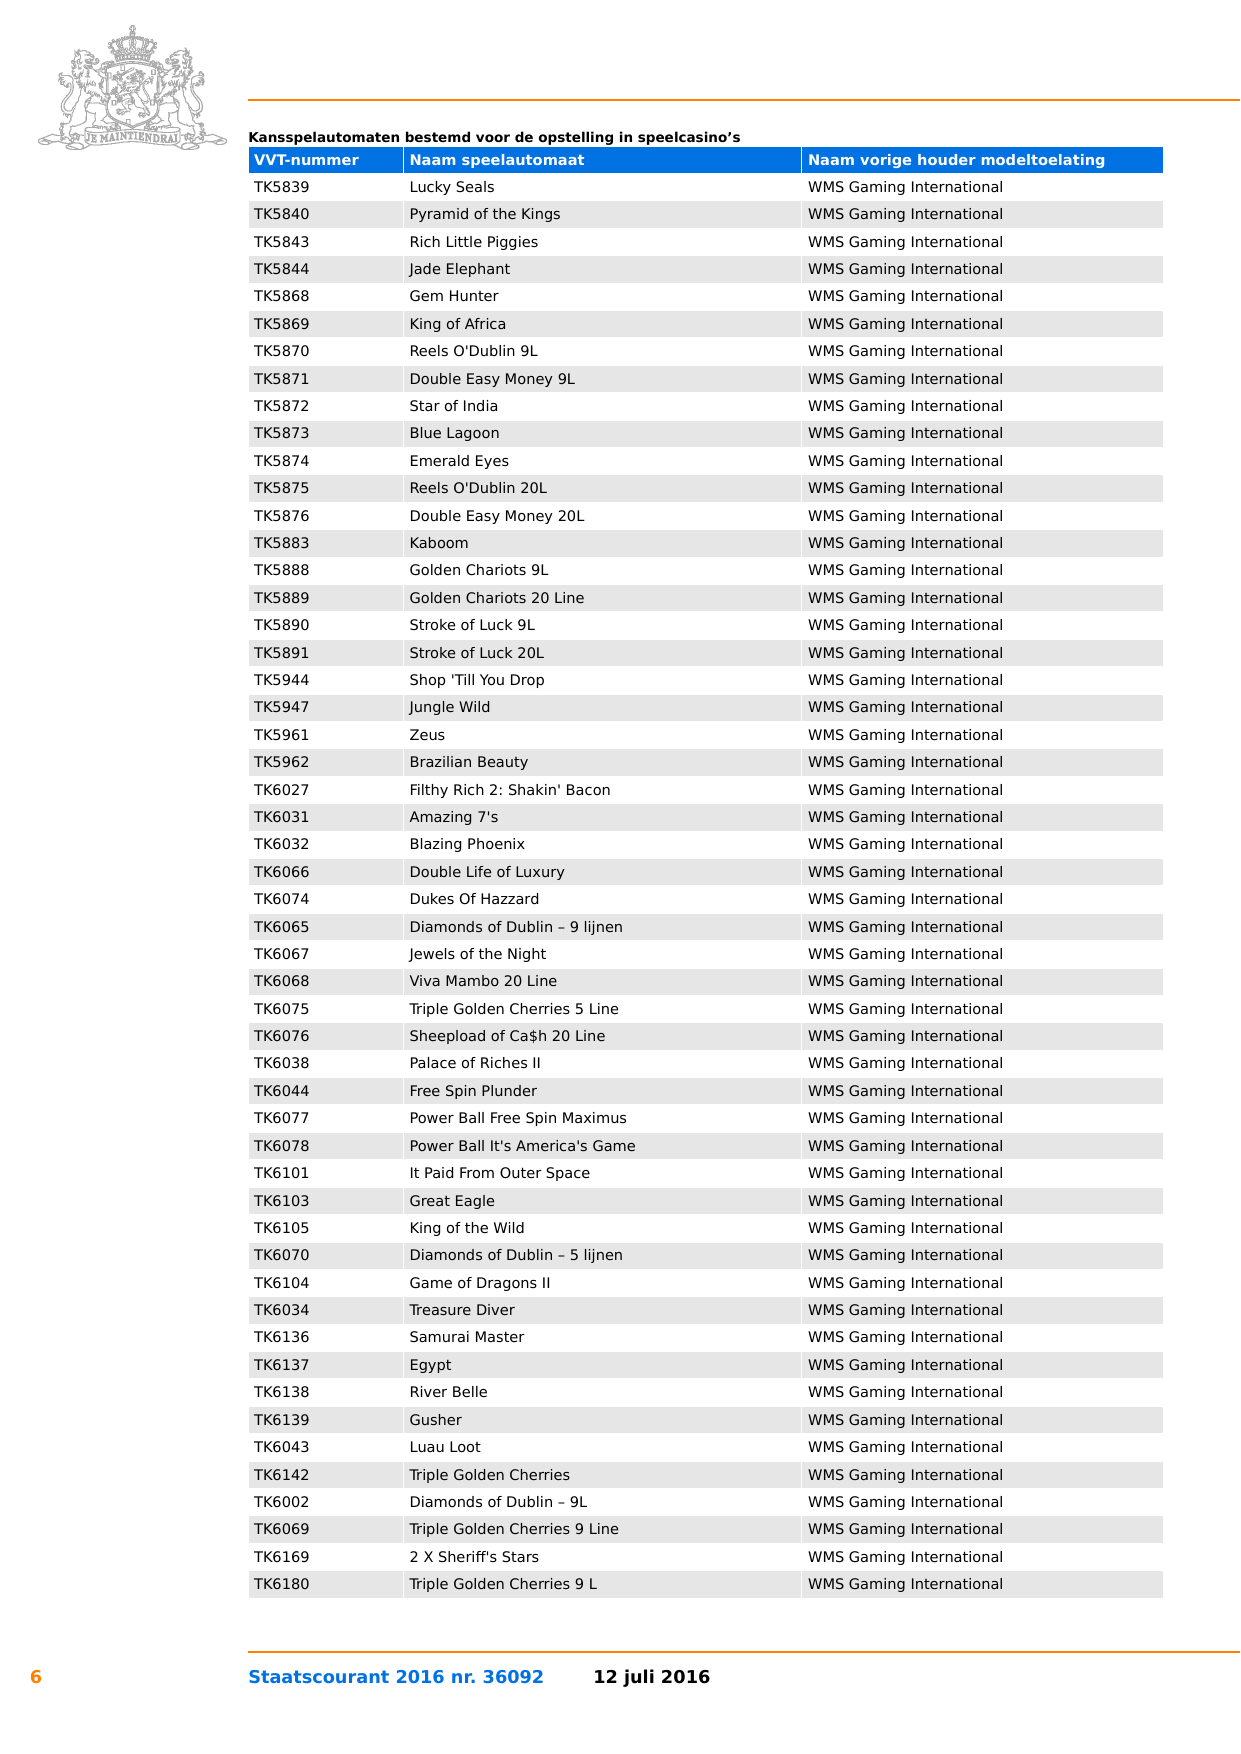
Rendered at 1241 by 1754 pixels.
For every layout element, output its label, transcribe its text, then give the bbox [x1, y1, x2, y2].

table_cell WMS Gaming International [802, 201, 1163, 228]
table_cell Double Easy Money 20L [404, 503, 801, 529]
table_cell WMS Gaming International [802, 1078, 1163, 1104]
table_cell TK6070 [249, 1243, 403, 1269]
table_cell Amazing 7's [404, 804, 801, 831]
table_cell Samurai Master [404, 1325, 801, 1351]
table_cell Sheepload of Ca$h 20 Line [404, 1023, 801, 1050]
table_cell WMS Gaming International [802, 1243, 1163, 1269]
table_cell Treasure Diver [404, 1297, 801, 1324]
table_cell VVT-nummer [249, 147, 403, 173]
table_cell TK5873 [249, 421, 403, 447]
table_cell TK6038 [249, 1051, 403, 1077]
table_cell 2 X Sheriff's Stars [404, 1544, 801, 1570]
table_cell WMS Gaming International [802, 886, 1163, 913]
table_cell Blazing Phoenix [404, 832, 801, 858]
table_cell It Paid From Outer Space [404, 1160, 801, 1187]
table_cell TK6068 [249, 969, 403, 995]
table_cell WMS Gaming International [802, 229, 1163, 255]
table_cell Star of India [404, 393, 801, 419]
table_cell WMS Gaming International [802, 613, 1163, 639]
table_cell WMS Gaming International [802, 667, 1163, 693]
table_cell TK6034 [249, 1297, 403, 1324]
table_cell TK5962 [249, 749, 403, 776]
table_cell WMS Gaming International [802, 339, 1163, 365]
table_cell TK6101 [249, 1160, 403, 1187]
table_cell Pyramid of the Kings [404, 201, 801, 228]
table_cell Kaboom [404, 530, 801, 557]
table_cell TK5840 [249, 201, 403, 228]
table_cell WMS Gaming International [802, 1380, 1163, 1406]
table_cell Naam speelautomaat [404, 147, 801, 173]
table_cell Great Eagle [404, 1188, 801, 1214]
table_cell King of the Wild [404, 1215, 801, 1241]
table_cell TK6105 [249, 1215, 403, 1241]
table_cell TK6076 [249, 1023, 403, 1050]
table_cell Stroke of Luck 20L [404, 640, 801, 666]
table_cell TK5947 [249, 695, 403, 721]
table_cell Rich Little Piggies [404, 229, 801, 255]
table_cell TK6067 [249, 941, 403, 967]
table_cell TK6032 [249, 832, 403, 858]
table_cell Gem Hunter [404, 284, 801, 310]
table_cell WMS Gaming International [802, 475, 1163, 502]
table_cell Power Ball Free Spin Maximus [404, 1106, 801, 1132]
table_cell TK6103 [249, 1188, 403, 1214]
table_cell Golden Chariots 9L [404, 558, 801, 584]
table_cell Jade Elephant [404, 256, 801, 283]
table_cell WMS Gaming International [802, 1407, 1163, 1433]
table_cell Diamonds of Dublin – 9L [404, 1489, 801, 1515]
table_cell Triple Golden Cherries [404, 1462, 801, 1488]
table_cell Palace of Riches II [404, 1051, 801, 1077]
table_cell WMS Gaming International [802, 1462, 1163, 1488]
table_cell TK6075 [249, 996, 403, 1022]
table_cell WMS Gaming International [802, 749, 1163, 776]
table_cell WMS Gaming International [802, 832, 1163, 858]
table_cell WMS Gaming International [802, 1434, 1163, 1461]
table_cell WMS Gaming International [802, 1215, 1163, 1241]
table_cell Reels O'Dublin 9L [404, 339, 801, 365]
table_cell TK6066 [249, 859, 403, 885]
table_cell TK5888 [249, 558, 403, 584]
table_cell TK5839 [249, 174, 403, 200]
table_cell Double Life of Luxury [404, 859, 801, 885]
table_cell WMS Gaming International [802, 585, 1163, 611]
table_cell WMS Gaming International [802, 722, 1163, 748]
table_cell WMS Gaming International [802, 941, 1163, 967]
table_cell WMS Gaming International [802, 366, 1163, 392]
table_cell Naam vorige houder modeltoelating [802, 147, 1163, 173]
table_cell TK6027 [249, 777, 403, 803]
table_cell WMS Gaming International [802, 421, 1163, 447]
table_cell TK5883 [249, 530, 403, 557]
table_cell Stroke of Luck 9L [404, 613, 801, 639]
table_cell Game of Dragons II [404, 1270, 801, 1296]
table_cell WMS Gaming International [802, 311, 1163, 337]
table_cell WMS Gaming International [802, 1571, 1163, 1598]
table_cell Shop 'Till You Drop [404, 667, 801, 693]
table_cell WMS Gaming International [802, 859, 1163, 885]
table_cell Triple Golden Cherries 9 L [404, 1571, 801, 1598]
table_cell WMS Gaming International [802, 996, 1163, 1022]
table_cell WMS Gaming International [802, 1188, 1163, 1214]
table_cell WMS Gaming International [802, 448, 1163, 474]
table_cell WMS Gaming International [802, 1270, 1163, 1296]
table_cell WMS Gaming International [802, 1023, 1163, 1050]
table_cell River Belle [404, 1380, 801, 1406]
table_cell Jewels of the Night [404, 941, 801, 967]
table_cell TK6169 [249, 1544, 403, 1570]
table_cell TK6065 [249, 914, 403, 940]
table_cell Power Ball It's America's Game [404, 1133, 801, 1159]
table_cell Golden Chariots 20 Line [404, 585, 801, 611]
table_cell TK5844 [249, 256, 403, 283]
table_cell WMS Gaming International [802, 1133, 1163, 1159]
table_cell TK5869 [249, 311, 403, 337]
table_cell TK6138 [249, 1380, 403, 1406]
table_cell WMS Gaming International [802, 393, 1163, 419]
table_cell WMS Gaming International [802, 804, 1163, 831]
table_cell WMS Gaming International [802, 777, 1163, 803]
table_cell TK6180 [249, 1571, 403, 1598]
table_cell WMS Gaming International [802, 1544, 1163, 1570]
table_cell TK6002 [249, 1489, 403, 1515]
table_cell WMS Gaming International [802, 1325, 1163, 1351]
table_cell TK6031 [249, 804, 403, 831]
table_cell Blue Lagoon [404, 421, 801, 447]
table_cell TK5868 [249, 284, 403, 310]
table_cell WMS Gaming International [802, 284, 1163, 310]
table_cell TK6069 [249, 1516, 403, 1543]
table_cell WMS Gaming International [802, 558, 1163, 584]
table_cell TK6043 [249, 1434, 403, 1461]
table_cell TK5875 [249, 475, 403, 502]
table_cell TK5891 [249, 640, 403, 666]
table_cell King of Africa [404, 311, 801, 337]
table_cell TK5961 [249, 722, 403, 748]
table_cell Luau Loot [404, 1434, 801, 1461]
table_cell Emerald Eyes [404, 448, 801, 474]
table_cell TK5876 [249, 503, 403, 529]
table_cell TK5870 [249, 339, 403, 365]
table_cell Triple Golden Cherries 5 Line [404, 996, 801, 1022]
table_cell WMS Gaming International [802, 1160, 1163, 1187]
table_cell Jungle Wild [404, 695, 801, 721]
table_cell WMS Gaming International [802, 256, 1163, 283]
table_cell Double Easy Money 9L [404, 366, 801, 392]
table_cell WMS Gaming International [802, 640, 1163, 666]
table_cell WMS Gaming International [802, 1489, 1163, 1515]
table_cell TK6137 [249, 1352, 403, 1378]
table_cell TK5843 [249, 229, 403, 255]
table_cell TK6074 [249, 886, 403, 913]
table_cell Viva Mambo 20 Line [404, 969, 801, 995]
table_cell TK6136 [249, 1325, 403, 1351]
table_header Kansspelautomaten bestemd voor de opstelling in speelcasino’s [248, 130, 1163, 146]
table_cell TK6044 [249, 1078, 403, 1104]
table_cell TK6078 [249, 1133, 403, 1159]
table_cell Brazilian Beauty [404, 749, 801, 776]
table_cell WMS Gaming International [802, 914, 1163, 940]
table_cell WMS Gaming International [802, 1051, 1163, 1077]
table_cell WMS Gaming International [802, 1516, 1163, 1543]
table_cell TK5889 [249, 585, 403, 611]
table_cell TK6077 [249, 1106, 403, 1132]
table_cell TK6139 [249, 1407, 403, 1433]
table_cell Triple Golden Cherries 9 Line [404, 1516, 801, 1543]
table_cell WMS Gaming International [802, 969, 1163, 995]
table_cell WMS Gaming International [802, 503, 1163, 529]
table_cell Dukes Of Hazzard [404, 886, 801, 913]
table_cell Diamonds of Dublin – 9 lijnen [404, 914, 801, 940]
table_cell WMS Gaming International [802, 174, 1163, 200]
table_cell TK6142 [249, 1462, 403, 1488]
table_cell Lucky Seals [404, 174, 801, 200]
table_cell WMS Gaming International [802, 530, 1163, 557]
table_cell Filthy Rich 2: Shakin' Bacon [404, 777, 801, 803]
table_cell TK5944 [249, 667, 403, 693]
table_cell Gusher [404, 1407, 801, 1433]
table_cell TK5890 [249, 613, 403, 639]
table_cell Zeus [404, 722, 801, 748]
table_cell WMS Gaming International [802, 1106, 1163, 1132]
table_cell TK6104 [249, 1270, 403, 1296]
table_cell Reels O'Dublin 20L [404, 475, 801, 502]
picture [38, 25, 227, 150]
table_cell Diamonds of Dublin – 5 lijnen [404, 1243, 801, 1269]
table_cell WMS Gaming International [802, 695, 1163, 721]
table_cell TK5872 [249, 393, 403, 419]
table_cell Free Spin Plunder [404, 1078, 801, 1104]
table_cell Egypt [404, 1352, 801, 1378]
table_cell WMS Gaming International [802, 1352, 1163, 1378]
table_cell TK5874 [249, 448, 403, 474]
table_cell WMS Gaming International [802, 1297, 1163, 1324]
table_cell TK5871 [249, 366, 403, 392]
